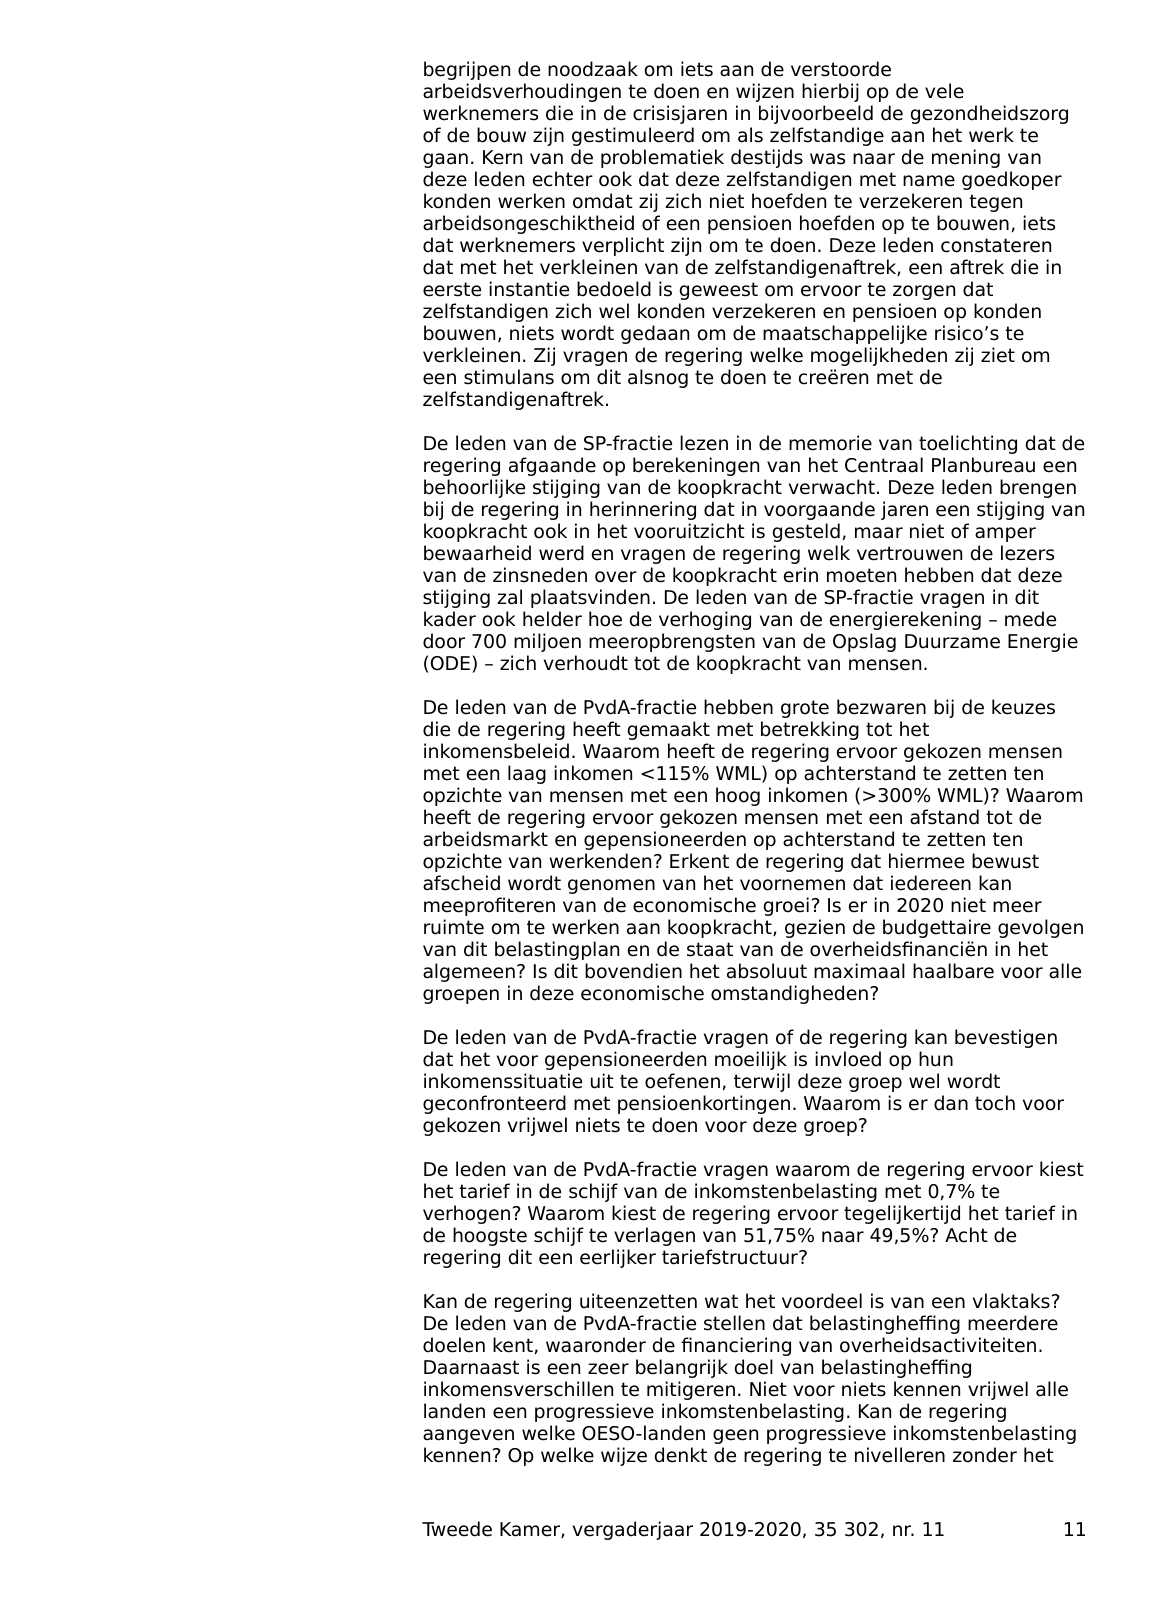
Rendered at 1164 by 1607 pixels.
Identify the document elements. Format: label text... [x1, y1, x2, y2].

text begrijpen de noodzaak om iets aan de verstoorde arbeidsverhoudingen te doen en wijzen hierbij op de vele werknemers die in de crisisjaren in bijvoorbeeld de gezondheidszorg of de bouw zijn gestimuleerd om als zelfstandige aan het werk te gaan. Kern van de problematiek destijds was naar de mening van deze leden echter ook dat deze zelfstandigen met name goedkoper konden werken omdat zij zich niet hoefden te verzekeren tegen arbeidsongeschiktheid of een pensioen hoefden op te bouwen, iets dat werknemers verplicht zijn om te doen. Deze leden constateren dat met het verkleinen van de zelfstandigenaftrek, een aftrek die in eerste instantie bedoeld is geweest om ervoor te zorgen dat zelfstandigen zich wel konden verzekeren en pensioen op konden bouwen, niets wordt gedaan om de maatschappelijke risico’s te verkleinen. Zij vragen de regering welke mogelijkheden zij ziet om een stimulans om dit alsnog te doen te creëren met de zelfstandigenaftrek. [422, 59, 1087, 411]
text De leden van de PvdA-fractie hebben grote bezwaren bij de keuzes die de regering heeft gemaakt met betrekking tot het inkomensbeleid. Waarom heeft de regering ervoor gekozen mensen met een laag inkomen <115% WML) op achterstand te zetten ten opzichte van mensen met een hoog inkomen (>300% WML)? Waarom heeft de regering ervoor gekozen mensen met een afstand tot de arbeidsmarkt en gepensioneerden op achterstand te zetten ten opzichte van werkenden? Erkent de regering dat hiermee bewust afscheid wordt genomen van het voornemen dat iedereen kan meeprofiteren van de economische groei? Is er in 2020 niet meer ruimte om te werken aan koopkracht, gezien de budgettaire gevolgen van dit belastingplan en de staat van de overheidsfinanciën in het algemeen? Is dit bovendien het absoluut maximaal haalbare voor alle groepen in deze economische omstandigheden? [422, 697, 1087, 1004]
text De leden van de PvdA-fractie vragen waarom de regering ervoor kiest het tarief in de schijf van de inkomstenbelasting met 0,7% te verhogen? Waarom kiest de regering ervoor tegelijkertijd het tarief in de hoogste schijf te verlagen van 51,75% naar 49,5%? Acht de regering dit een eerlijker tariefstructuur? [422, 1159, 1087, 1269]
text Kan de regering uiteenzetten wat het voordeel is van een vlaktaks? De leden van de PvdA-fractie stellen dat belastingheffing meerdere doelen kent, waaronder de financiering van overheidsactiviteiten. Daarnaast is een zeer belangrijk doel van belastingheffing inkomensverschillen te mitigeren. Niet voor niets kennen vrijwel alle landen een progressieve inkomstenbelasting. Kan de regering aangeven welke OESO-landen geen progressieve inkomstenbelasting kennen? Op welke wijze denkt de regering te nivelleren zonder het [422, 1291, 1087, 1467]
text De leden van de PvdA-fractie vragen of de regering kan bevestigen dat het voor gepensioneerden moeilijk is invloed op hun inkomenssituatie uit te oefenen, terwijl deze groep wel wordt geconfronteerd met pensioenkortingen. Waarom is er dan toch voor gekozen vrijwel niets te doen voor deze groep? [422, 1027, 1087, 1137]
text De leden van de SP-fractie lezen in de memorie van toelichting dat de regering afgaande op berekeningen van het Centraal Planbureau een behoorlijke stijging van de koopkracht verwacht. Deze leden brengen bij de regering in herinnering dat in voorgaande jaren een stijging van koopkracht ook in het vooruitzicht is gesteld, maar niet of amper bewaarheid werd en vragen de regering welk vertrouwen de lezers van de zinsneden over de koopkracht erin moeten hebben dat deze stijging zal plaatsvinden. De leden van de SP-fractie vragen in dit kader ook helder hoe de verhoging van de energierekening – mede door 700 miljoen meeropbrengsten van de Opslag Duurzame Energie (ODE) – zich verhoudt tot de koopkracht van mensen. [422, 433, 1087, 675]
